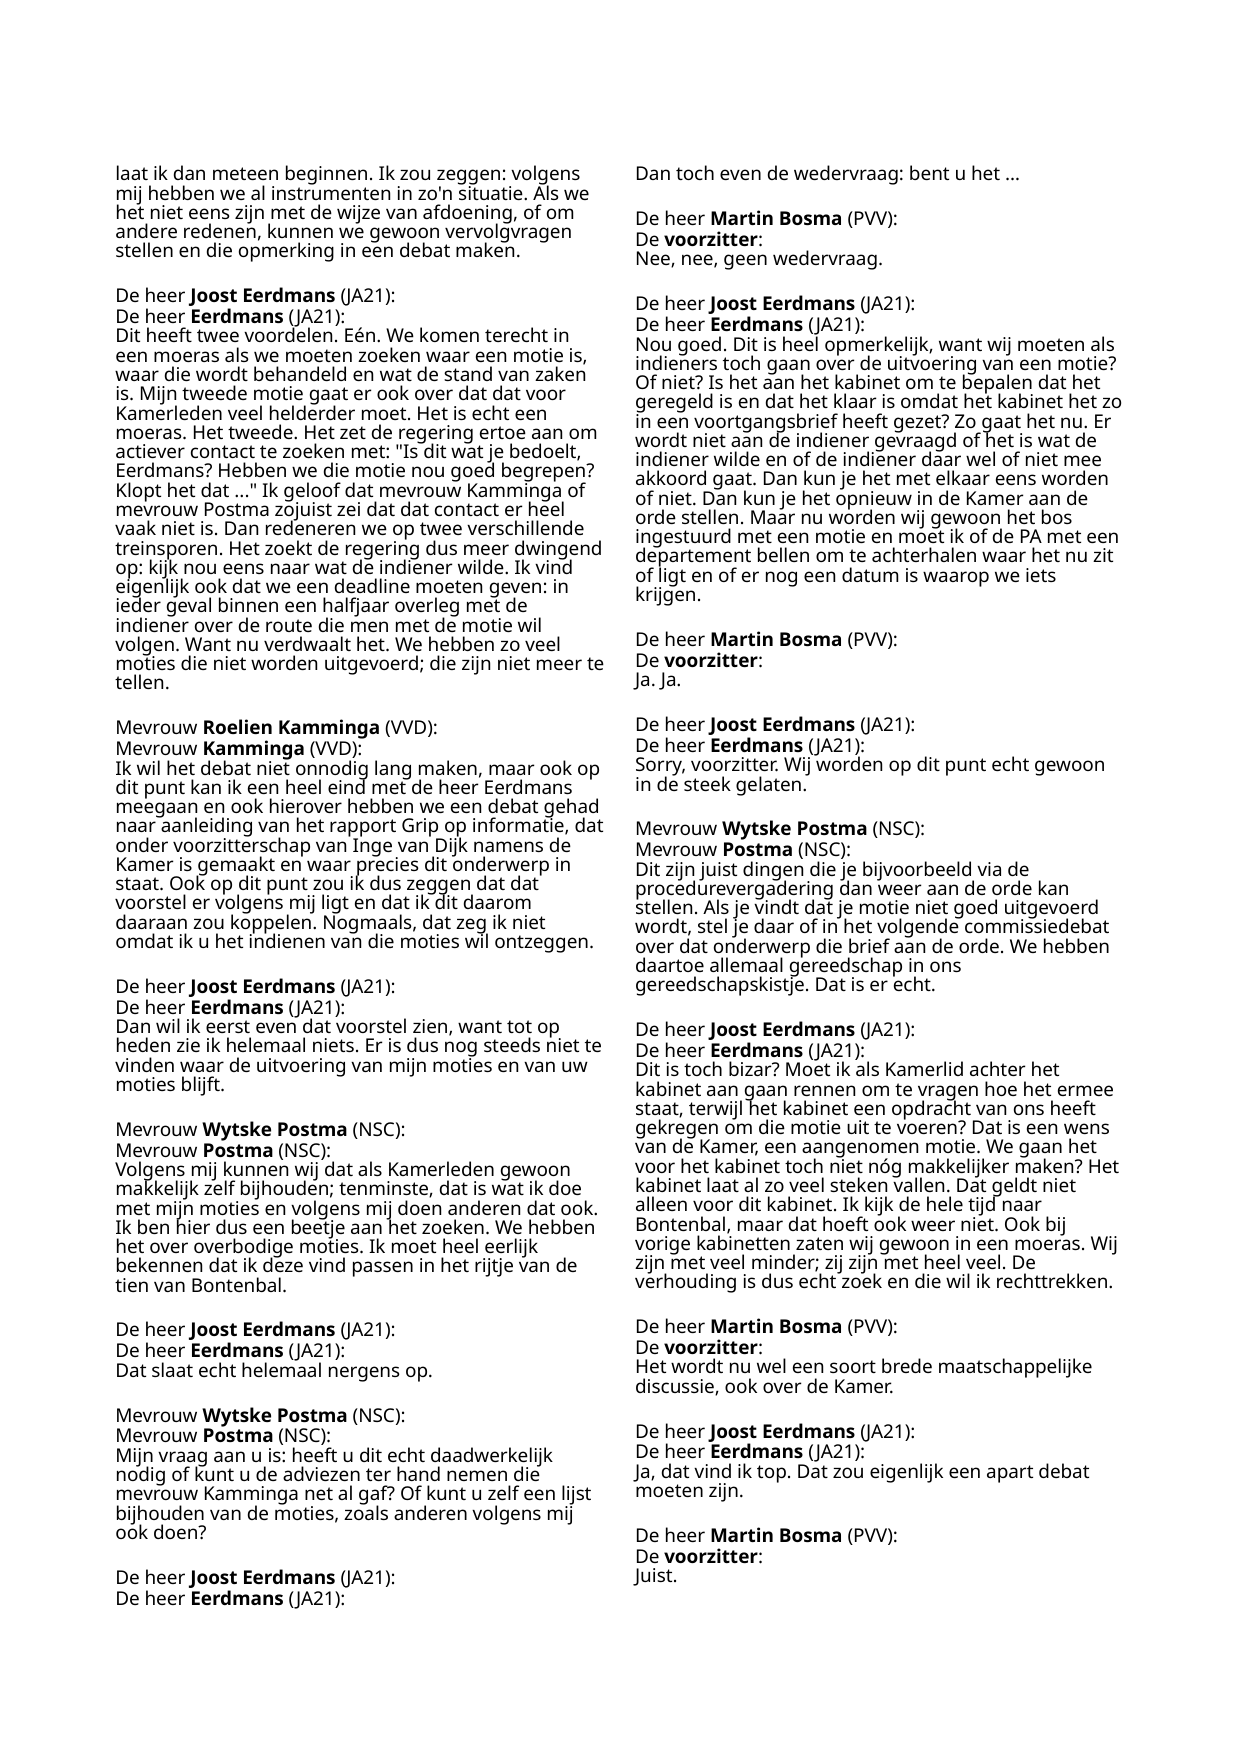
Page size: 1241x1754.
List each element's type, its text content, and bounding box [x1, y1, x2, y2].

text De heer Joost Eerdmans (JA21): [635, 711, 1125, 737]
text De heer Eerdmans (JA21): [115, 1590, 605, 1609]
text De heer Joost Eerdmans (JA21): [635, 291, 1125, 316]
text De voorzitter: [635, 1339, 1125, 1358]
text Dit is toch bizar? Moet ik als Kamerlid achter het kabinet aan gaan rennen om te vragen hoe het ermee staat, terwijl het kabinet een opdracht van ons heeft gekregen om die motie uit te voeren? Dat is een wens van de Kamer, een aangenomen motie. We gaan het voor het kabinet toch niet nóg makkelijker maken? Het kabinet laat al zo veel steken vallen. Dat geldt niet alleen voor dit kabinet. Ik kijk de hele tijd naar Bontenbal, maar dat hoeft ook weer niet. Ook bij vorige kabinetten zaten wij gewoon in een moeras. Wij zijn met veel minder; zij zijn met heel veel. De verhouding is dus echt zoek en die wil ik rechttrekken. [635, 1061, 1125, 1293]
text Dan wil ik eerst even dat voorstel zien, want tot op heden zie ik helemaal niets. Er is dus nog steeds niet te vinden waar de uitvoering van mijn moties en van uw moties blijft. [115, 1018, 605, 1095]
text Nee, nee, geen wedervraag. [635, 250, 1125, 270]
text Mevrouw Postma (NSC): [115, 1427, 605, 1447]
text Mevrouw Postma (NSC): [115, 1142, 605, 1161]
text De voorzitter: [635, 1548, 1125, 1567]
text De heer Eerdmans (JA21): [635, 316, 1125, 336]
text Mevrouw Wytske Postma (NSC): [635, 816, 1125, 841]
text Dan toch even de wedervraag: bent u het … [635, 165, 1125, 184]
text De heer Joost Eerdmans (JA21): [635, 1016, 1125, 1042]
text De heer Joost Eerdmans (JA21): [115, 282, 605, 308]
text Ja. Ja. [635, 671, 1125, 690]
text Dit zijn juist dingen die je bijvoorbeeld via de procedurevergadering dan weer aan de orde kan stellen. Als je vindt dat je motie niet goed uitgevoerd wordt, stel je daar of in het volgende commissiedebat over dat onderwerp die brief aan de orde. We hebben daartoe allemaal gereedschap in ons gereedschapskistje. Dat is er echt. [635, 861, 1125, 996]
text De heer Eerdmans (JA21): [635, 1443, 1125, 1463]
text De heer Joost Eerdmans (JA21): [115, 973, 605, 999]
text Het wordt nu wel een soort brede maatschappelijke discussie, ook over de Kamer. [635, 1358, 1125, 1397]
text Nou goed. Dit is heel opmerkelijk, want wij moeten als indieners toch gaan over de uitvoering van een motie? Of niet? Is het aan het kabinet om te bepalen dat het geregeld is en dat het klaar is omdat het kabinet het zo in een voortgangsbrief heeft gezet? Zo gaat het nu. Er wordt niet aan de indiener gevraagd of het is wat de indiener wilde en of de indiener daar wel of niet mee akkoord gaat. Dan kun je het met elkaar eens worden of niet. Dan kun je het opnieuw in de Kamer aan de orde stellen. Maar nu worden wij gewoon het bos ingestuurd met een motie en moet ik of de PA met een departement bellen om te achterhalen waar het nu zit of ligt en of er nog een datum is waarop we iets krijgen. [635, 336, 1125, 605]
text De heer Joost Eerdmans (JA21): [115, 1564, 605, 1590]
text De heer Martin Bosma (PVV): [635, 1313, 1125, 1339]
text Mevrouw Postma (NSC): [635, 841, 1125, 861]
text De heer Joost Eerdmans (JA21): [635, 1418, 1125, 1443]
text Mevrouw Wytske Postma (NSC): [115, 1402, 605, 1427]
text Juist. [635, 1567, 1125, 1586]
text laat ik dan meteen beginnen. Ik zou zeggen: volgens mij hebben we al instrumenten in zo'n situatie. Als we het niet eens zijn met de wijze van afdoening, of om andere redenen, kunnen we gewoon vervolgvragen stellen en die opmerking in een debat maken. [115, 165, 605, 262]
text Mijn vraag aan u is: heeft u dit echt daadwerkelijk nodig of kunt u de adviezen ter hand nemen die mevrouw Kamminga net al gaf? Of kunt u zelf een lijst bijhouden van de moties, zoals anderen volgens mij ook doen? [115, 1447, 605, 1543]
text De heer Joost Eerdmans (JA21): [115, 1317, 605, 1342]
text Dat slaat echt helemaal nergens op. [115, 1362, 605, 1381]
text De voorzitter: [635, 231, 1125, 250]
text De heer Eerdmans (JA21): [115, 1342, 605, 1362]
text De voorzitter: [635, 652, 1125, 671]
text Ik wil het debat niet onnodig lang maken, maar ook op dit punt kan ik een heel eind met de heer Eerdmans meegaan en ook hierover hebben we een debat gehad naar aanleiding van het rapport Grip op informatie, dat onder voorzitterschap van Inge van Dijk namens de Kamer is gemaakt en waar precies dit onderwerp in staat. Ook op dit punt zou ik dus zeggen dat dat voorstel er volgens mij ligt en dat ik dit daarom daaraan zou koppelen. Nogmaals, dat zeg ik niet omdat ik u het indienen van die moties wil ontzeggen. [115, 759, 605, 952]
text De heer Eerdmans (JA21): [115, 999, 605, 1018]
text Ja, dat vind ik top. Dat zou eigenlijk een apart debat moeten zijn. [635, 1463, 1125, 1501]
text De heer Eerdmans (JA21): [115, 308, 605, 327]
text Volgens mij kunnen wij dat als Kamerleden gewoon makkelijk zelf bijhouden; tenminste, dat is wat ik doe met mijn moties en volgens mij doen anderen dat ook. Ik ben hier dus een beetje aan het zoeken. We hebben het over overbodige moties. Ik moet heel eerlijk bekennen dat ik deze vind passen in het rijtje van de tien van Bontenbal. [115, 1161, 605, 1296]
text De heer Eerdmans (JA21): [635, 1042, 1125, 1061]
text De heer Martin Bosma (PVV): [635, 1522, 1125, 1548]
text De heer Eerdmans (JA21): [635, 737, 1125, 756]
text Mevrouw Roelien Kamminga (VVD): [115, 714, 605, 740]
text Mevrouw Wytske Postma (NSC): [115, 1116, 605, 1142]
text De heer Martin Bosma (PVV): [635, 205, 1125, 231]
text Sorry, voorzitter. Wij worden op dit punt echt gewoon in de steek gelaten. [635, 756, 1125, 795]
text Dit heeft twee voordelen. Eén. We komen terecht in een moeras als we moeten zoeken waar een motie is, waar die wordt behandeld en wat de stand van zaken is. Mijn tweede motie gaat er ook over dat dat voor Kamerleden veel helderder moet. Het is echt een moeras. Het tweede. Het zet de regering ertoe aan om actiever contact te zoeken met: "Is dit wat je bedoelt, Eerdmans? Hebben we die motie nou goed begrepen? Klopt het dat ..." Ik geloof dat mevrouw Kamminga of mevrouw Postma zojuist zei dat dat contact er heel vaak niet is. Dan redeneren we op twee verschillende treinsporen. Het zoekt de regering dus meer dwingend op: kijk nou eens naar wat de indiener wilde. Ik vind eigenlijk ook dat we een deadline moeten geven: in ieder geval binnen een halfjaar overleg met de indiener over de route die men met de motie wil volgen. Want nu verdwaalt het. We hebben zo veel moties die niet worden uitgevoerd; die zijn niet meer te tellen. [115, 327, 605, 694]
text De heer Martin Bosma (PVV): [635, 626, 1125, 652]
text Mevrouw Kamminga (VVD): [115, 740, 605, 759]
